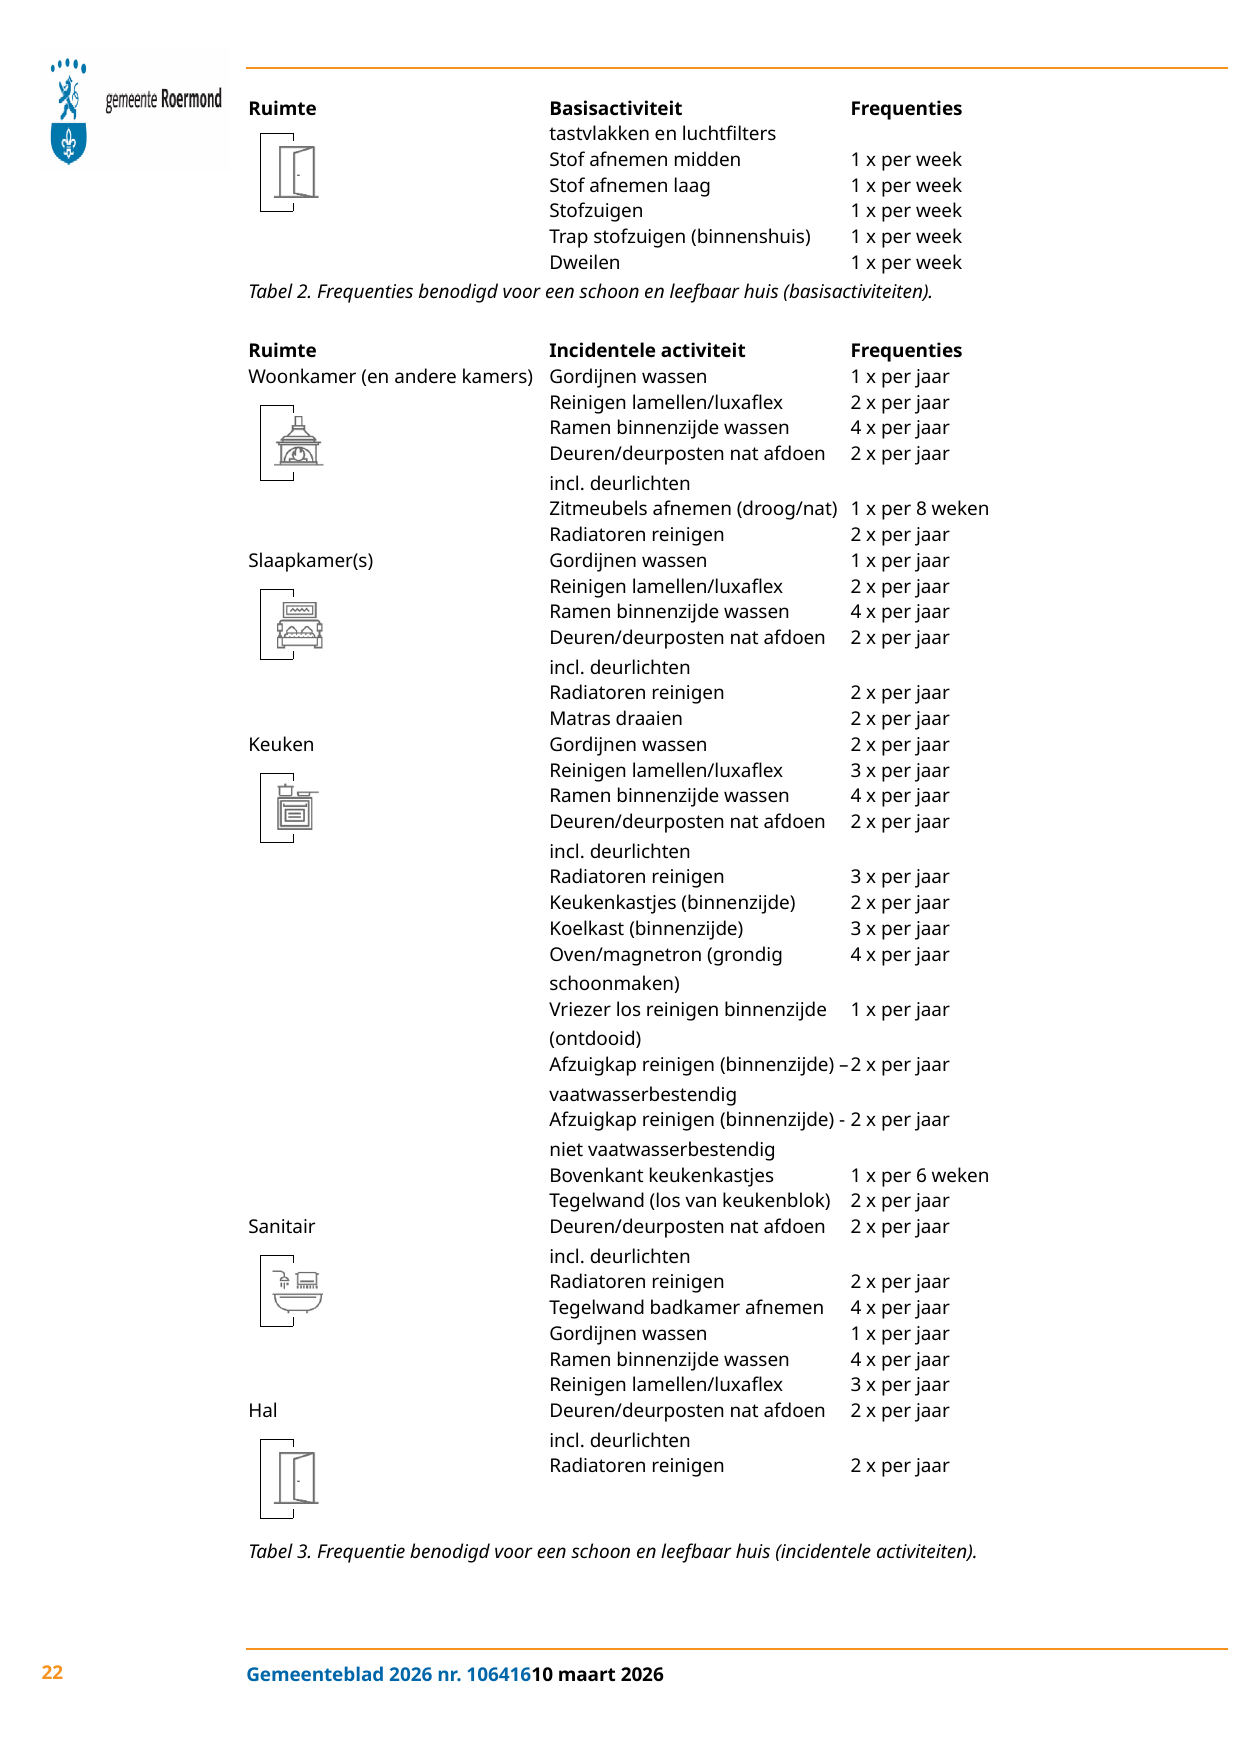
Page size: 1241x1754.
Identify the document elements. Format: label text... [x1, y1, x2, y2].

table_cell Tegelwand (los van keukenblok) [549, 1188, 850, 1213]
picture [268, 597, 328, 651]
table_cell 2 x per jaar [850, 573, 1152, 598]
table_header Ruimte [248, 338, 549, 363]
table_cell tastvlakken en luchtfilters [549, 121, 850, 146]
table_cell 1 x per jaar [850, 1320, 1152, 1346]
table_cell 2 x per jaar [850, 705, 1152, 731]
table_cell Sanitair [248, 1214, 549, 1397]
table_cell Ramen binnenzijde wassen [549, 1346, 850, 1372]
table_cell Tegelwand badkamer afnemen [549, 1295, 850, 1320]
table_cell Gordijnen wassen [549, 363, 850, 389]
table_cell 1 x per week [850, 172, 1152, 198]
table_header Ruimte [248, 95, 549, 121]
table_cell Slaapkamer(s) [248, 547, 549, 597]
table_cell 4 x per jaar [850, 1295, 1152, 1320]
table_cell Bovenkant keukenkastjes [549, 1162, 850, 1188]
table_cell 2 x per jaar [850, 1398, 1152, 1453]
table_cell [248, 598, 549, 731]
table_cell Afzuigkap reinigen (binnenzijde) – vaatwasserbestendig [549, 1051, 850, 1107]
table_cell 1 x per 8 weken [850, 496, 1152, 521]
table_cell 3 x per jaar [850, 757, 1152, 782]
table_cell Deuren/deurposten nat afdoen incl. deurlichten [549, 440, 850, 496]
table_cell Stofzuigen [549, 198, 850, 223]
table_cell Matras draaien [549, 705, 850, 731]
table_cell 2 x per jaar [850, 1051, 1152, 1107]
picture [268, 141, 328, 203]
table_cell Dweilen [549, 249, 850, 275]
table_cell 1 x per week [850, 146, 1152, 172]
table_cell Deuren/deurposten nat afdoen incl. deurlichten [549, 1214, 850, 1269]
table_cell Keuken [248, 731, 549, 833]
picture [268, 413, 328, 472]
text Tabel 2. Frequenties benodigd voor een schoon en leefbaar huis (basisactiviteiten). [248, 278, 1152, 304]
table_cell Deuren/deurposten nat afdoen incl. deurlichten [549, 624, 850, 679]
table_cell Reinigen lamellen/luxaflex [549, 573, 850, 598]
table_cell Ramen binnenzijde wassen [549, 599, 850, 624]
table_cell 1 x per 6 weken [850, 1162, 1152, 1188]
table_cell 3 x per jaar [850, 1372, 1152, 1397]
table_cell 4 x per jaar [850, 1346, 1152, 1372]
table_cell 1 x per jaar [850, 547, 1152, 573]
table_cell Reinigen lamellen/luxaflex [549, 1372, 850, 1397]
table_header Incidentele activiteit [549, 338, 850, 363]
picture [268, 1447, 328, 1509]
table_cell Stof afnemen midden [549, 146, 850, 172]
table_cell Deuren/deurposten nat afdoen incl. deurlichten [549, 1398, 850, 1453]
table_cell 1 x per jaar [850, 996, 1152, 1051]
table_cell 2 x per jaar [850, 624, 1152, 679]
table_cell Deuren/deurposten nat afdoen incl. deurlichten [549, 808, 850, 863]
table_cell Stof afnemen laag [549, 172, 850, 198]
table_cell 2 x per jaar [850, 521, 1152, 547]
table_cell 1 x per week [850, 249, 1152, 275]
table_cell 1 x per week [850, 198, 1152, 223]
table_cell 2 x per jaar [850, 1453, 1152, 1535]
table_header Frequenties [850, 338, 1152, 363]
table_cell [248, 834, 549, 1213]
table_cell 2 x per jaar [850, 1188, 1152, 1213]
table_cell 2 x per jaar [850, 731, 1152, 757]
table_cell 1 x per jaar [850, 363, 1152, 389]
table_cell 2 x per jaar [850, 808, 1152, 863]
table_cell [850, 121, 1152, 146]
table_cell 2 x per jaar [850, 1269, 1152, 1294]
table_cell Ramen binnenzijde wassen [549, 783, 850, 808]
table_header Frequenties [850, 95, 1152, 121]
table_cell 3 x per jaar [850, 864, 1152, 889]
table_cell Radiatoren reinigen [549, 1269, 850, 1294]
text Tabel 3. Frequentie benodigd voor een schoon en leefbaar huis (incidentele activiteiten). [248, 1538, 1152, 1564]
table_cell 2 x per jaar [850, 440, 1152, 496]
table_cell 3 x per jaar [850, 915, 1152, 941]
table_cell [248, 414, 549, 547]
table_cell Ramen binnenzijde wassen [549, 415, 850, 440]
table_cell Gordijnen wassen [549, 731, 850, 757]
table_cell [248, 121, 549, 275]
picture [268, 781, 328, 834]
table_cell Vriezer los reinigen binnenzijde (ontdooid) [549, 996, 850, 1051]
table_cell Zitmeubels afnemen (droog/nat) [549, 496, 850, 521]
table_cell 2 x per jaar [850, 680, 1152, 705]
table_cell Koelkast (binnenzijde) [549, 915, 850, 941]
table_cell Radiatoren reinigen [549, 864, 850, 889]
table_cell 4 x per jaar [850, 941, 1152, 996]
table_cell 4 x per jaar [850, 415, 1152, 440]
table_header Basisactiviteit [549, 95, 850, 121]
table_cell Oven/magnetron (grondig schoonmaken) [549, 941, 850, 996]
table_cell Afzuigkap reinigen (binnenzijde) - niet vaatwasserbestendig [549, 1107, 850, 1162]
table_cell Gordijnen wassen [549, 547, 850, 573]
table_cell Reinigen lamellen/luxaflex [549, 389, 850, 414]
table_cell Gordijnen wassen [549, 1320, 850, 1346]
picture [268, 1263, 328, 1317]
table_cell Radiatoren reinigen [549, 680, 850, 705]
table_cell Woonkamer (en andere kamers) [248, 363, 549, 413]
table_cell Reinigen lamellen/luxaflex [549, 757, 850, 782]
table_cell Radiatoren reinigen [549, 521, 850, 547]
table_cell Radiatoren reinigen [549, 1453, 850, 1535]
table_cell 2 x per jaar [850, 889, 1152, 915]
table_cell 1 x per week [850, 224, 1152, 249]
picture [41, 47, 231, 172]
table_cell Trap stofzuigen (binnenshuis) [549, 224, 850, 249]
table_cell 4 x per jaar [850, 599, 1152, 624]
table_cell Hal [248, 1398, 549, 1535]
table_cell Keukenkastjes (binnenzijde) [549, 889, 850, 915]
table_cell 4 x per jaar [850, 783, 1152, 808]
table_cell 2 x per jaar [850, 1214, 1152, 1269]
table_cell 2 x per jaar [850, 389, 1152, 414]
table_cell 2 x per jaar [850, 1107, 1152, 1162]
